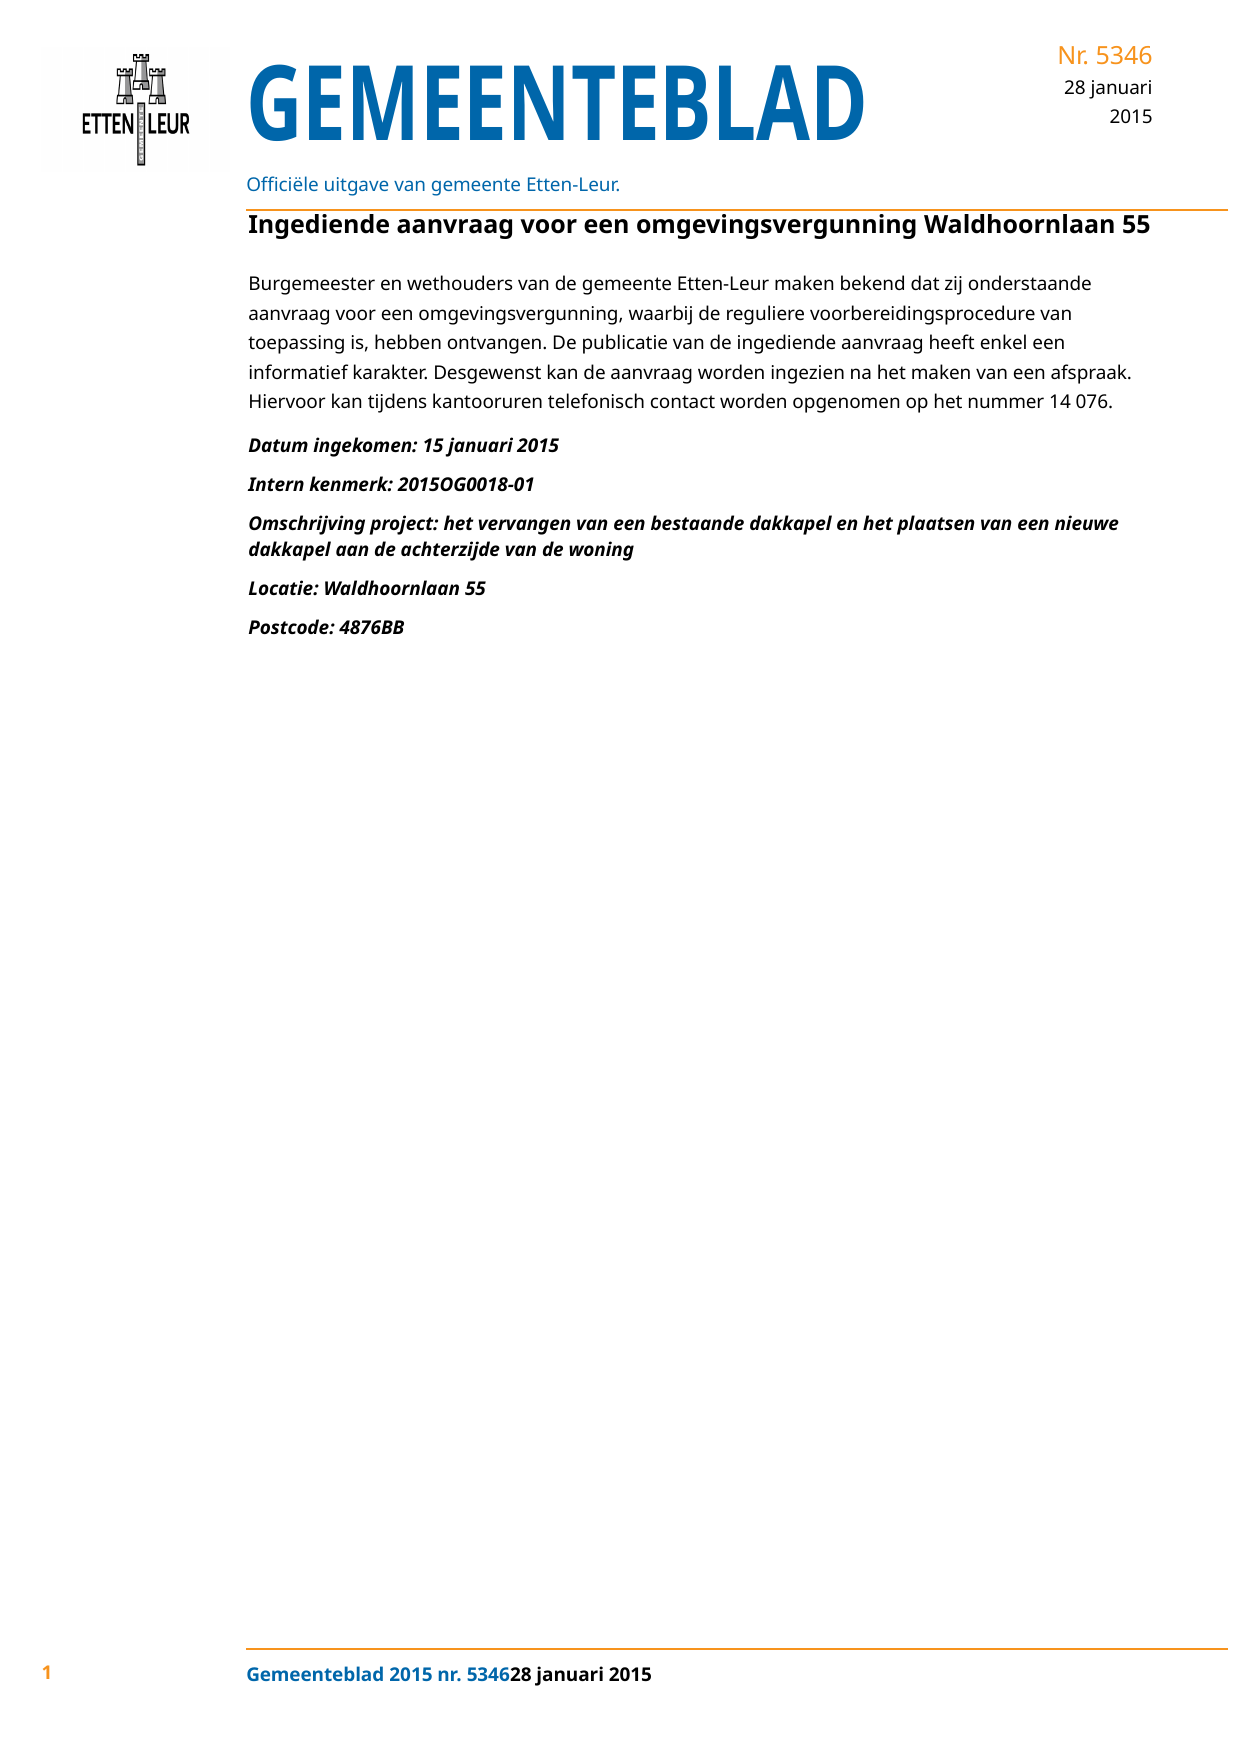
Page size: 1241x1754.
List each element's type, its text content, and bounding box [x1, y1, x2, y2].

text Locatie: Waldhoornlaan 55 [248, 575, 1152, 601]
text Burgemeester en wethouders van de gemeente Etten-Leur maken bekend dat zij onderstaande aanvraag voor een omgevingsvergunning, waarbij de reguliere voorbereidingsprocedure van toepassing is, hebben ontvangen. De publicatie van de ingediende aanvraag heeft enkel een informatief karakter. Desgewenst kan de aanvraag worden ingezien na het maken van een afspraak. Hiervoor kan tijdens kantooruren telefonisch contact worden opgenomen op het nummer 14 076. [248, 270, 1152, 414]
text Intern kenmerk: 2015OG0018-01 [248, 471, 1152, 497]
text Omschrijving project: het vervangen van een bestaande dakkapel en het plaatsen van een nieuwe dakkapel aan de achterzijde van de woning [248, 510, 1152, 562]
picture [41, 47, 231, 172]
text Datum ingekomen: 15 januari 2015 [248, 432, 1152, 457]
text Ingediende aanvraag voor een omgevingsvergunning Waldhoornlaan 55 [248, 211, 1152, 241]
text Postcode: 4876BB [248, 614, 1152, 640]
